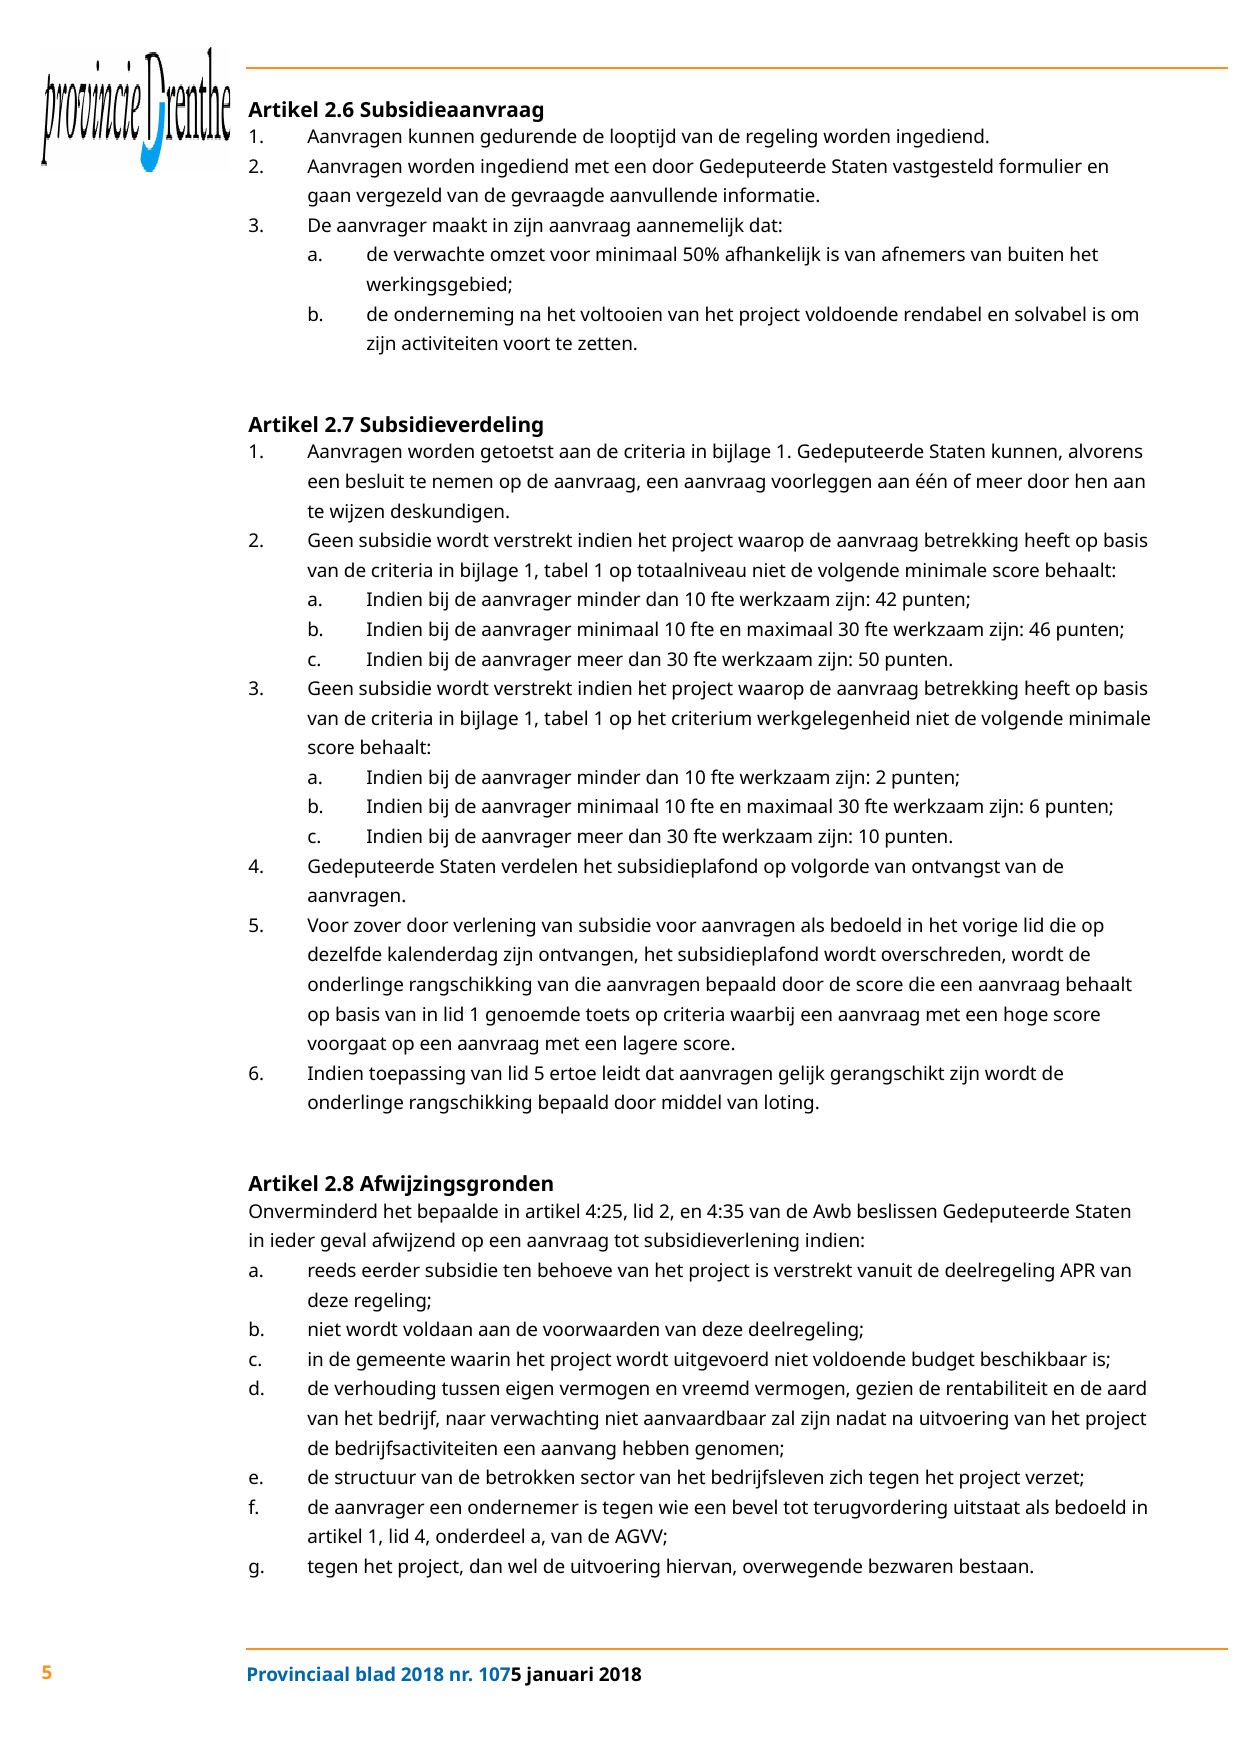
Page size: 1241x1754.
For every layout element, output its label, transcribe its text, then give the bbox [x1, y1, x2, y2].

list niet wordt voldaan aan de voorwaarden van deze deelregeling; [248, 1316, 1152, 1342]
list Geen subsidie wordt verstrekt indien het project waarop de aanvraag betrekking heeft op basis van de criteria in bijlage 1, tabel 1 op het criterium werkgelegenheid niet de volgende minimale score behaalt: [248, 675, 1152, 760]
list Aanvragen worden getoetst aan de criteria in bijlage 1. Gedeputeerde Staten kunnen, alvorens een besluit te nemen op de aanvraag, een aanvraag voorleggen aan één of meer door hen aan te wijzen deskundigen. [248, 439, 1152, 524]
text Artikel 2.7 Subsidieverdeling [248, 410, 1152, 439]
list Indien bij de aanvrager minder dan 10 fte werkzaam zijn: 42 punten; [307, 587, 1152, 612]
text Artikel 2.6 Subsidieaanvraag [248, 95, 1152, 123]
list Indien toepassing van lid 5 ertoe leidt dat aanvragen gelijk gerangschikt zijn wordt de onderlinge rangschikking bepaald door middel van loting. [248, 1060, 1152, 1115]
text Onverminderd het bepaalde in artikel 4:25, lid 2, en 4:35 van de Awb beslissen Gedeputeerde Staten in ieder geval afwijzend op een aanvraag tot subsidieverlening indien: [248, 1198, 1152, 1253]
list Indien bij de aanvrager minder dan 10 fte werkzaam zijn: 2 punten; [307, 764, 1152, 790]
list Indien bij de aanvrager minimaal 10 fte en maximaal 30 fte werkzaam zijn: 6 punten; [307, 794, 1152, 819]
list de verwachte omzet voor minimaal 50% afhankelijk is van afnemers van buiten het werkingsgebied; [307, 242, 1152, 297]
list Gedeputeerde Staten verdelen het subsidieplafond op volgorde van ontvangst van de aanvragen. [248, 853, 1152, 908]
list de onderneming na het voltooien van het project voldoende rendabel en solvabel is om zijn activiteiten voort te zetten. [307, 301, 1152, 356]
text Artikel 2.8 Afwijzingsgronden [248, 1169, 1152, 1198]
list de structuur van de betrokken sector van het bedrijfsleven zich tegen het project verzet; [248, 1464, 1152, 1490]
list de verhouding tussen eigen vermogen en vreemd vermogen, gezien de rentabiliteit en de aard van het bedrijf, naar verwachting niet aanvaardbaar zal zijn nadat na uitvoering van het project de bedrijfsactiviteiten een aanvang hebben genomen; [248, 1376, 1152, 1460]
list Aanvragen worden ingediend met een door Gedeputeerde Staten vastgesteld formulier en gaan vergezeld van de gevraagde aanvullende informatie. [248, 153, 1152, 208]
list Indien bij de aanvrager meer dan 30 fte werkzaam zijn: 10 punten. [307, 823, 1152, 849]
list Indien bij de aanvrager minimaal 10 fte en maximaal 30 fte werkzaam zijn: 46 punten; [307, 616, 1152, 642]
list Aanvragen kunnen gedurende de looptijd van de regeling worden ingediend. [248, 123, 1152, 149]
list Indien bij de aanvrager meer dan 30 fte werkzaam zijn: 50 punten. [307, 646, 1152, 672]
list Voor zover door verlening van subsidie voor aanvragen als bedoeld in het vorige lid die op dezelfde kalenderdag zijn ontvangen, het subsidieplafond wordt overschreden, wordt de onderlinge rangschikking van die aanvragen bepaald door de score die een aanvraag behaalt op basis van in lid 1 genoemde toets op criteria waarbij een aanvraag met een hoge score voorgaat op een aanvraag met een lagere score. [248, 912, 1152, 1056]
list tegen het project, dan wel de uitvoering hiervan, overwegende bezwaren bestaan. [248, 1553, 1152, 1579]
list reeds eerder subsidie ten behoeve van het project is verstrekt vanuit de deelregeling APR van deze regeling; [248, 1257, 1152, 1312]
list de aanvrager een ondernemer is tegen wie een bevel tot terugvordering uitstaat als bedoeld in artikel 1, lid 4, onderdeel a, van de AGVV; [248, 1494, 1152, 1549]
picture [41, 47, 231, 172]
list in de gemeente waarin het project wordt uitgevoerd niet voldoende budget beschikbaar is; [248, 1346, 1152, 1372]
list De aanvrager maakt in zijn aanvraag aannemelijk dat: [248, 212, 1152, 238]
list Geen subsidie wordt verstrekt indien het project waarop de aanvraag betrekking heeft op basis van de criteria in bijlage 1, tabel 1 op totaalniveau niet de volgende minimale score behaalt: [248, 527, 1152, 583]
